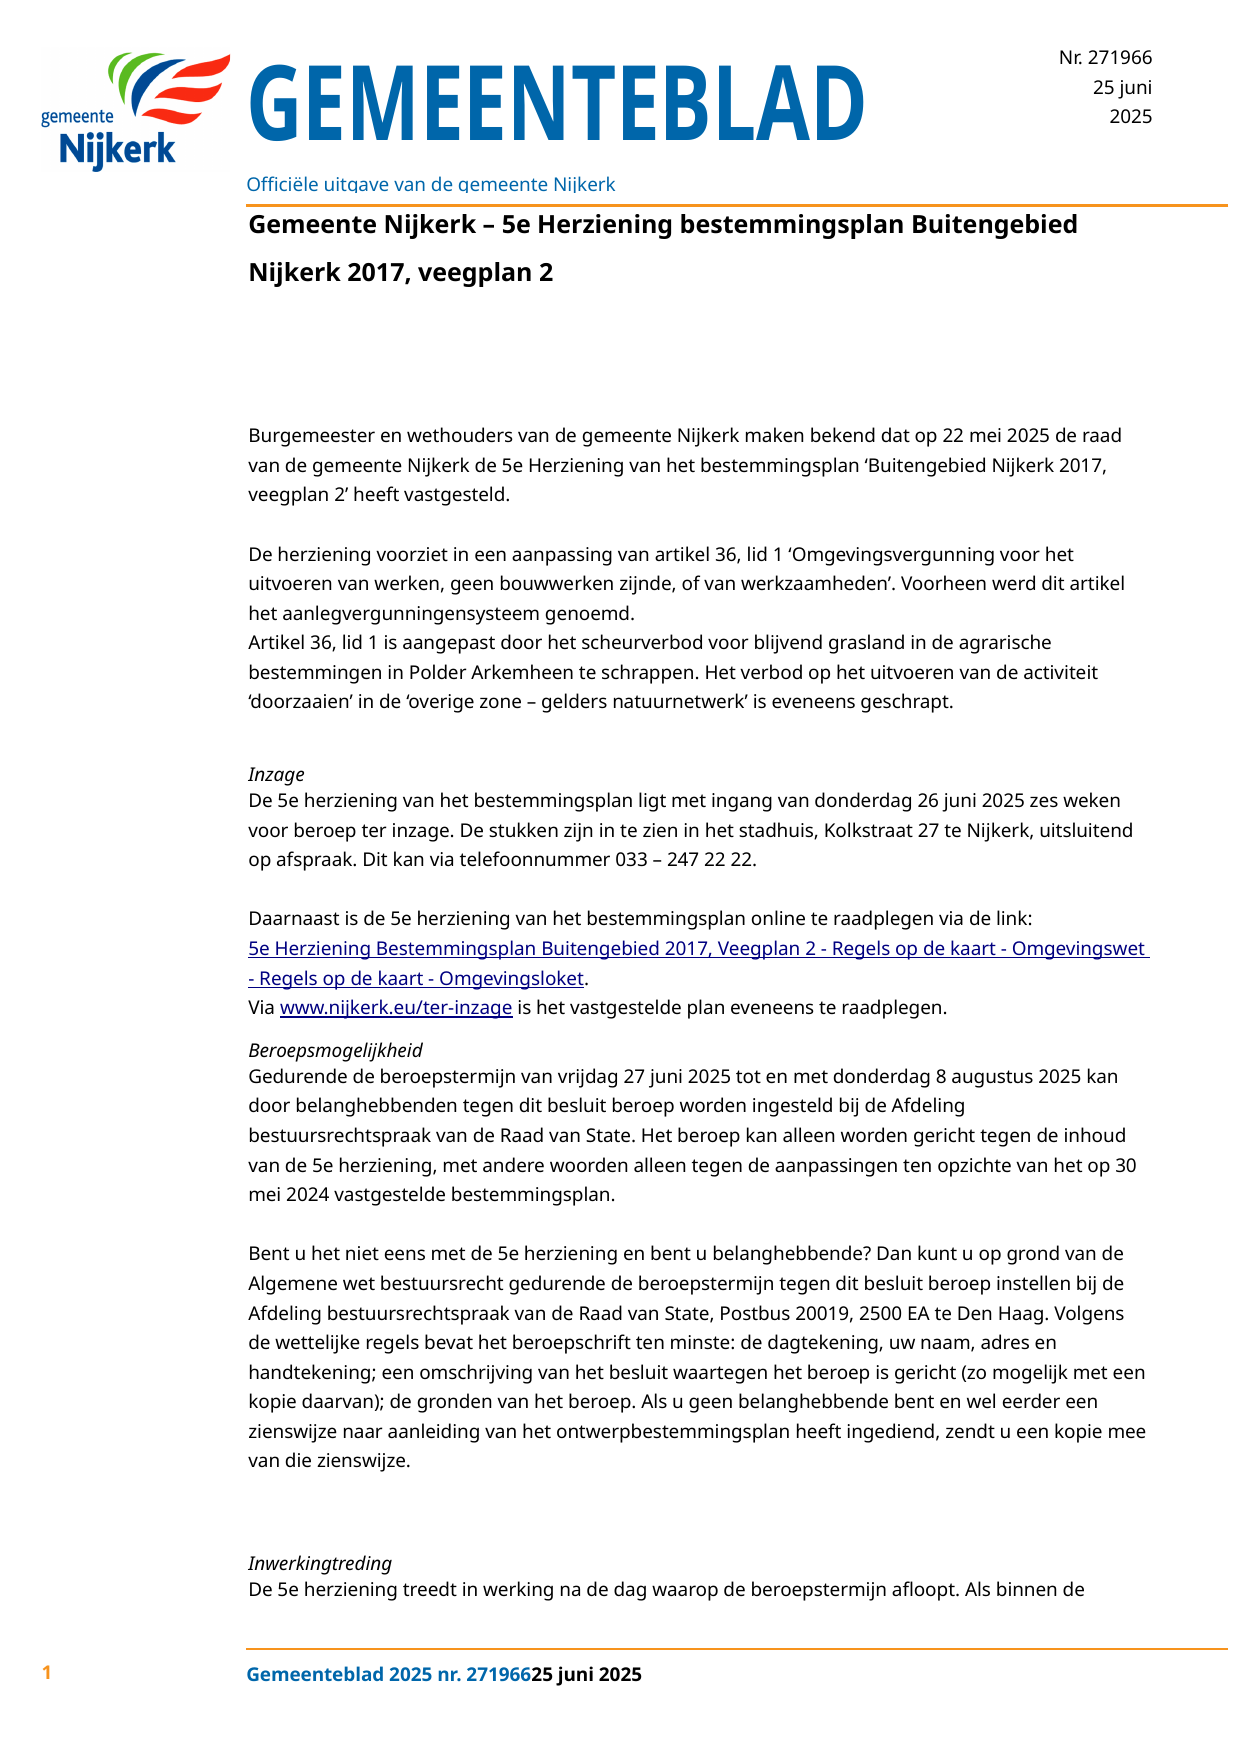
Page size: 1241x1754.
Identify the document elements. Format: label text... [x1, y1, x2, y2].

text De 5e herziening van het bestemmingsplan ligt met ingang van donderdag 26 juni 2025 zes weken voor beroep ter inzage. De stukken zijn in te zien in het stadhuis, Kolkstraat 27 te Nijkerk, uitsluitend op afspraak. Dit kan via telefoonnummer 033 – 247 22 22. [248, 787, 1152, 872]
text Inwerkingtreding [248, 1550, 1152, 1576]
text De 5e herziening treedt in werking na de dag waarop de beroepstermijn afloopt. Als binnen de [248, 1576, 1152, 1601]
text Gemeente Nijkerk – 5e Herziening bestemmingsplan Buitengebied Nijkerk 2017, veegplan 2 [248, 207, 1152, 288]
text De herziening voorziet in een aanpassing van artikel 36, lid 1 ‘Omgevingsvergunning voor het uitvoeren van werken, geen bouwwerken zijnde, of van werkzaamheden’. Voorheen werd dit artikel het aanlegvergunningensysteem genoemd. [248, 541, 1152, 626]
text 5e Herziening Bestemmingsplan Buitengebied 2017, Veegplan 2 - Regels op de kaart - Omgevingswet - Regels op de kaart - Omgevingsloket. [248, 935, 1152, 990]
text Artikel 36, lid 1 is aangepast door het scheurverbod voor blijvend grasland in de agrarische bestemmingen in Polder Arkemheen te schrappen. Het verbod op het uitvoeren van de activiteit ‘doorzaaien’ in de ‘overige zone – gelders natuurnetwerk’ is eveneens geschrapt. [248, 629, 1152, 714]
text Bent u het niet eens met de 5e herziening en bent u belanghebbende? Dan kunt u op grond van de Algemene wet bestuursrecht gedurende de beroepstermijn tegen dit besluit beroep instellen bij de Afdeling bestuursrechtspraak van de Raad van State, Postbus 20019, 2500 EA te Den Haag. Volgens de wettelijke regels bevat het beroepschrift ten minste: de dagtekening, uw naam, adres en handtekening; een omschrijving van het besluit waartegen het beroep is gericht (zo mogelijk met een kopie daarvan); de gronden van het beroep. Als u geen belanghebbende bent en wel eerder een zienswijze naar aanleiding van het ontwerpbestemmingsplan heeft ingediend, zendt u een kopie mee van die zienswijze. [248, 1241, 1152, 1473]
text Burgemeester en wethouders van de gemeente Nijkerk maken bekend dat op 22 mei 2025 de raad van de gemeente Nijkerk de 5e Herziening van het bestemmingsplan ‘Buitengebied Nijkerk 2017, veegplan 2’ heeft vastgesteld. [248, 422, 1152, 507]
text Gedurende de beroepstermijn van vrijdag 27 juni 2025 tot en met donderdag 8 augustus 2025 kan door belanghebbenden tegen dit besluit beroep worden ingesteld bij de Afdeling bestuursrechtspraak van de Raad van State. Het beroep kan alleen worden gericht tegen de inhoud van de 5e herziening, met andere woorden alleen tegen de aanpassingen ten opzichte van het op 30 mei 2024 vastgestelde bestemmingsplan. [248, 1063, 1152, 1207]
text Via www.nijkerk.eu/ter-inzage is het vastgestelde plan eveneens te raadplegen. [248, 994, 1152, 1020]
text Daarnaast is de 5e herziening van het bestemmingsplan online te raadplegen via de link: [248, 906, 1152, 931]
text Inzage [248, 761, 1152, 787]
text Beroepsmogelijkheid [248, 1037, 1152, 1063]
picture [41, 47, 231, 172]
